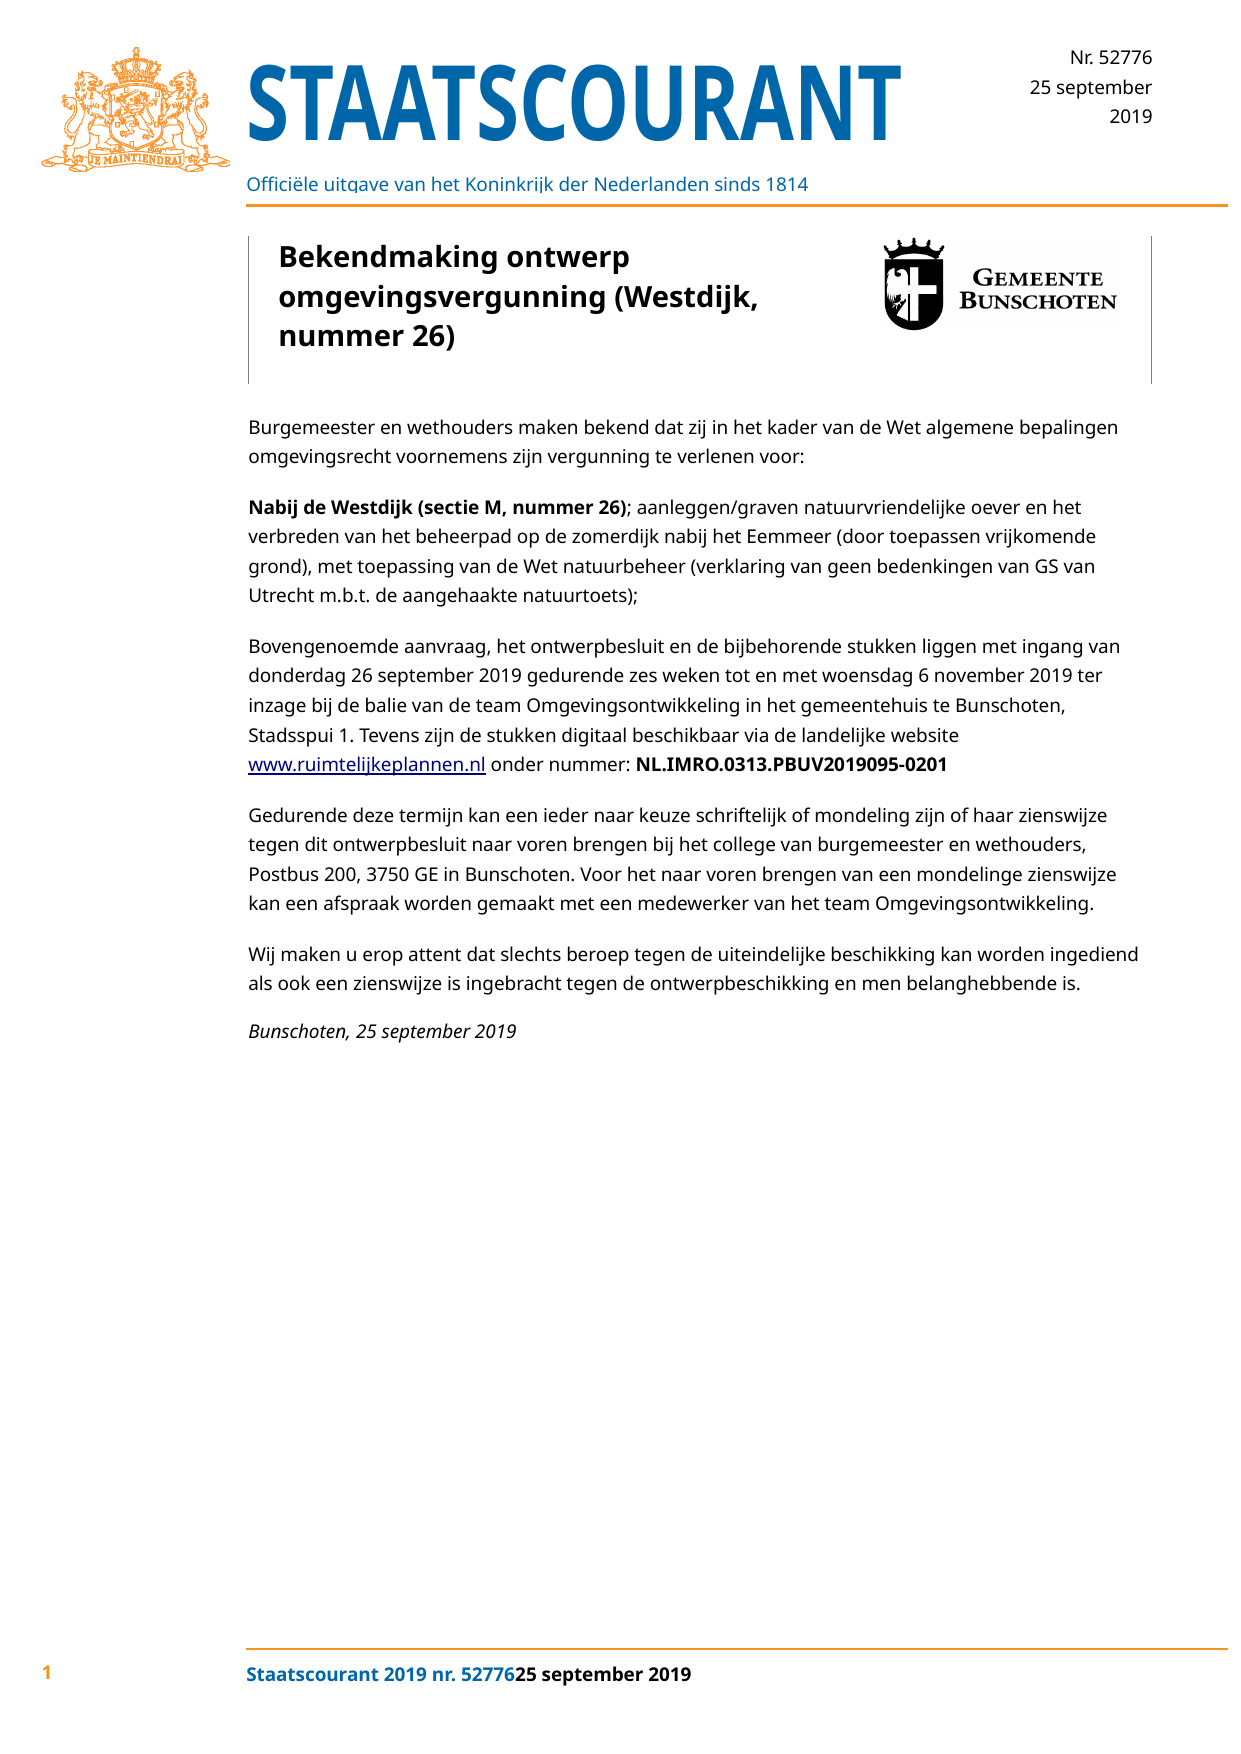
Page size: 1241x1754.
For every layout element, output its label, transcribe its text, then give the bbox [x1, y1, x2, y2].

table_header Bekendmaking ontwerp omgevingsvergunning (Westdijk, nummer 26) [249, 236, 850, 384]
table_header [850, 236, 1151, 384]
text Nabij de Westdijk (sectie M, nummer 26); aanleggen/graven natuurvriendelijke oever en het verbreden van het beheerpad op de zomerdijk nabij het Eemmeer (door toepassen vrijkomende grond), met toepassing van de Wet natuurbeheer (verklaring van geen bedenkingen van GS van Utrecht m.b.t. de aangehaakte natuurtoets); [248, 494, 1152, 608]
picture [882, 236, 1119, 331]
text Burgemeester en wethouders maken bekend dat zij in het kader van de Wet algemene bepalingen omgevingsrecht voornemens zijn vergunning te verlenen voor: [248, 414, 1152, 469]
picture [41, 47, 231, 172]
text Gedurende deze termijn kan een ieder naar keuze schriftelijk of mondeling zijn of haar zienswijze tegen dit ontwerpbesluit naar voren brengen bij het college van burgemeester en wethouders, Postbus 200, 3750 GE in Bunschoten. Voor het naar voren brengen van een mondelinge zienswijze kan een afspraak worden gemaakt met een medewerker van het team Omgevingsontwikkeling. [248, 802, 1152, 916]
text Wij maken u erop attent dat slechts beroep tegen de uiteindelijke beschikking kan worden ingediend als ook een zienswijze is ingebracht tegen de ontwerpbeschikking en men belanghebbende is. [248, 941, 1152, 996]
text Bovengenoemde aanvraag, het ontwerpbesluit en de bijbehorende stukken liggen met ingang van donderdag 26 september 2019 gedurende zes weken tot en met woensdag 6 november 2019 ter inzage bij de balie van de team Omgevingsontwikkeling in het gemeentehuis te Bunschoten, Stadsspui 1. Tevens zijn de stukken digitaal beschikbaar via de landelijke website www.ruimtelijkeplannen.nl onder nummer: NL.IMRO.0313.PBUV2019095-0201 [248, 633, 1152, 777]
text Bunschoten, 25 september 2019 [248, 1018, 1152, 1044]
